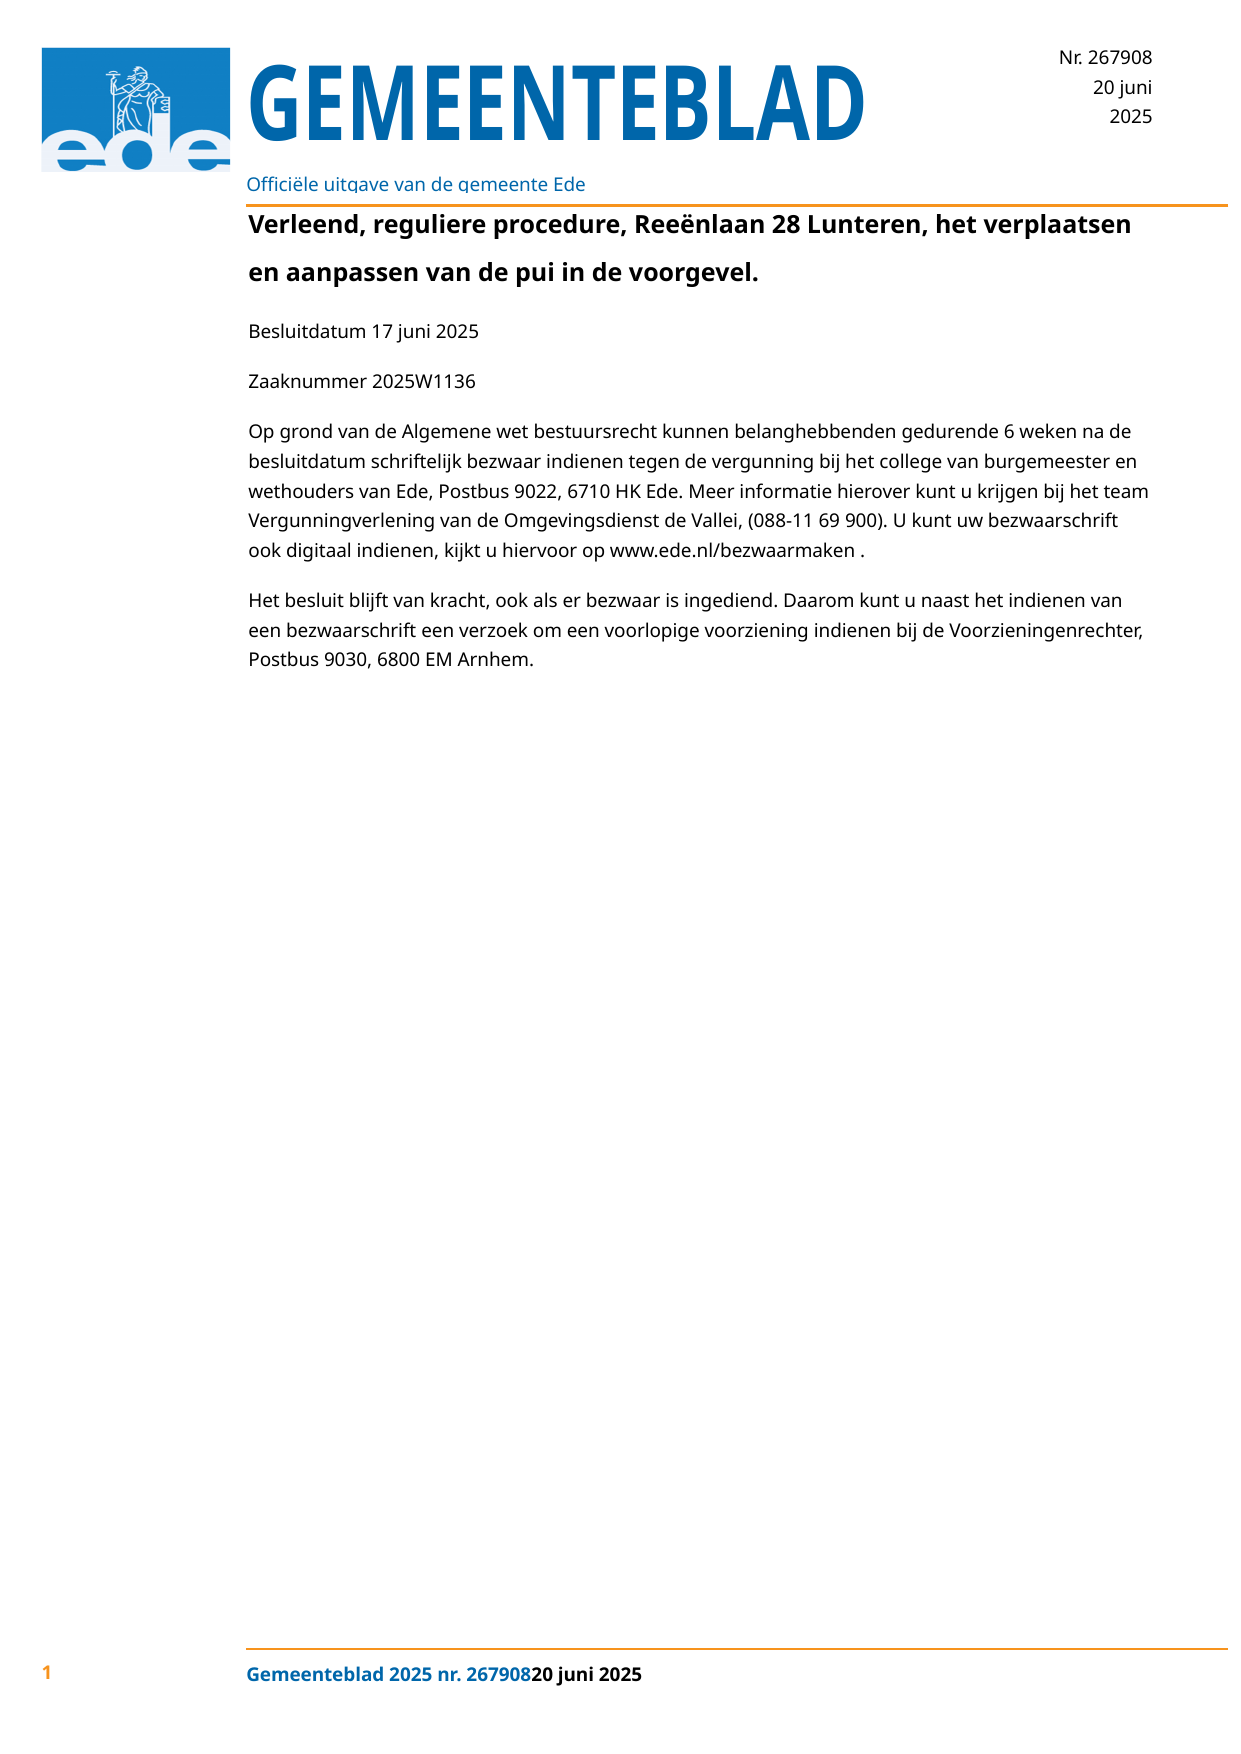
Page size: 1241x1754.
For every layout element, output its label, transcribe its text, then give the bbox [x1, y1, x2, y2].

text Verleend, reguliere procedure, Reeënlaan 28 Lunteren, het verplaatsen en aanpassen van de pui in de voorgevel. [248, 207, 1152, 288]
text Besluitdatum 17 juni 2025 [248, 318, 1152, 344]
text Zaaknummer 2025W1136 [248, 368, 1152, 394]
picture [41, 47, 231, 172]
text Het besluit blijft van kracht, ook als er bezwaar is ingediend. Daarom kunt u naast het indienen van een bezwaarschrift een verzoek om een voorlopige voorziening indienen bij de Voorzieningenrechter, Postbus 9030, 6800 EM Arnhem. [248, 587, 1152, 672]
text Op grond van de Algemene wet bestuursrecht kunnen belanghebbenden gedurende 6 weken na de besluitdatum schriftelijk bezwaar indienen tegen de vergunning bij het college van burgemeester en wethouders van Ede, Postbus 9022, 6710 HK Ede. Meer informatie hierover kunt u krijgen bij het team Vergunningverlening van de Omgevingsdienst de Vallei, (088-11 69 900). U kunt uw bezwaarschrift ook digitaal indienen, kijkt u hiervoor op www.ede.nl/bezwaarmaken . [248, 419, 1152, 563]
